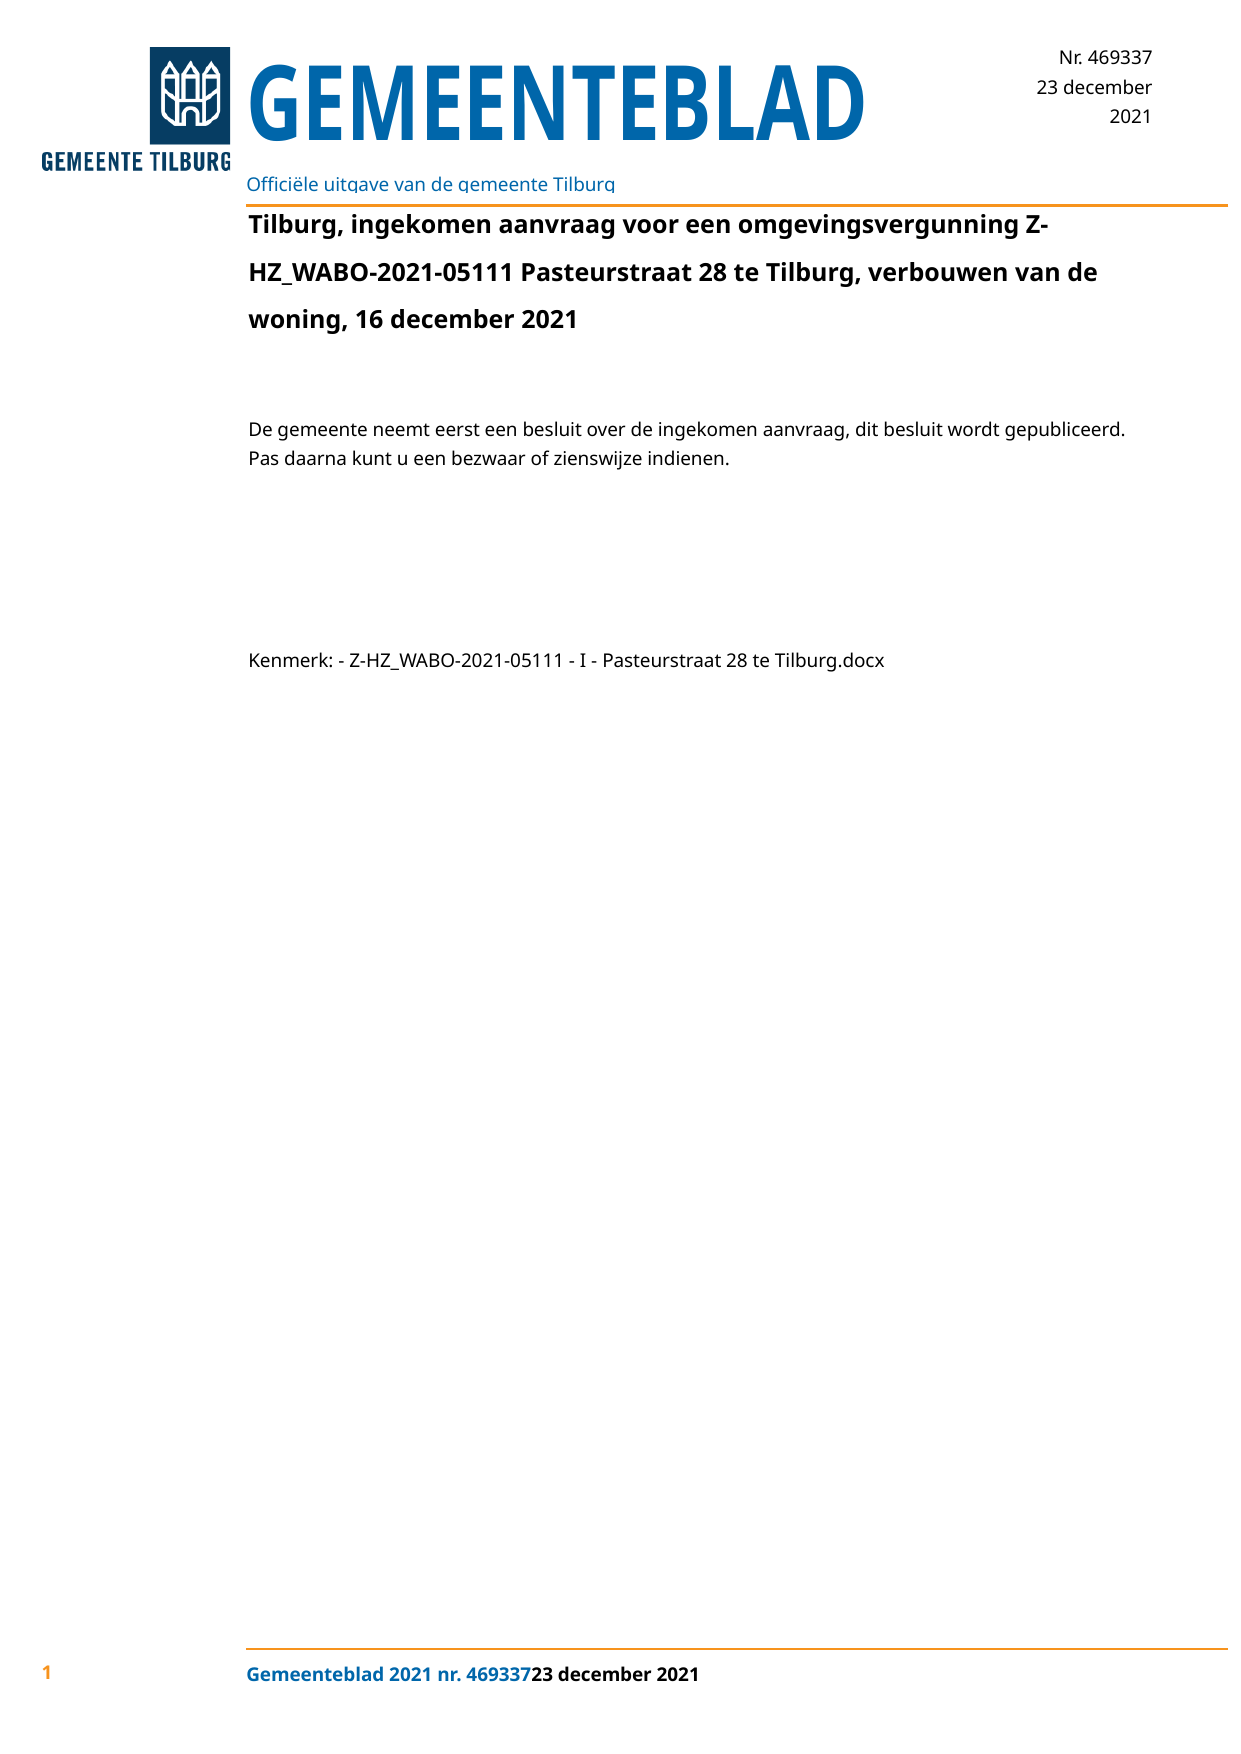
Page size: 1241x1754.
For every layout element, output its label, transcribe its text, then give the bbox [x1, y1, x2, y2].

text Tilburg, ingekomen aanvraag voor een omgevingsvergunning Z-HZ_WABO-2021-05111 Pasteurstraat 28 te Tilburg, verbouwen van de woning, 16 december 2021 [248, 207, 1152, 336]
text De gemeente neemt eerst een besluit over de ingekomen aanvraag, dit besluit wordt gepubliceerd. Pas daarna kunt u een bezwaar of zienswijze indienen. [248, 416, 1152, 471]
text Kenmerk: - Z-HZ_WABO-2021-05111 - I - Pasteurstraat 28 te Tilburg.docx [248, 647, 1152, 673]
picture [41, 47, 231, 172]
